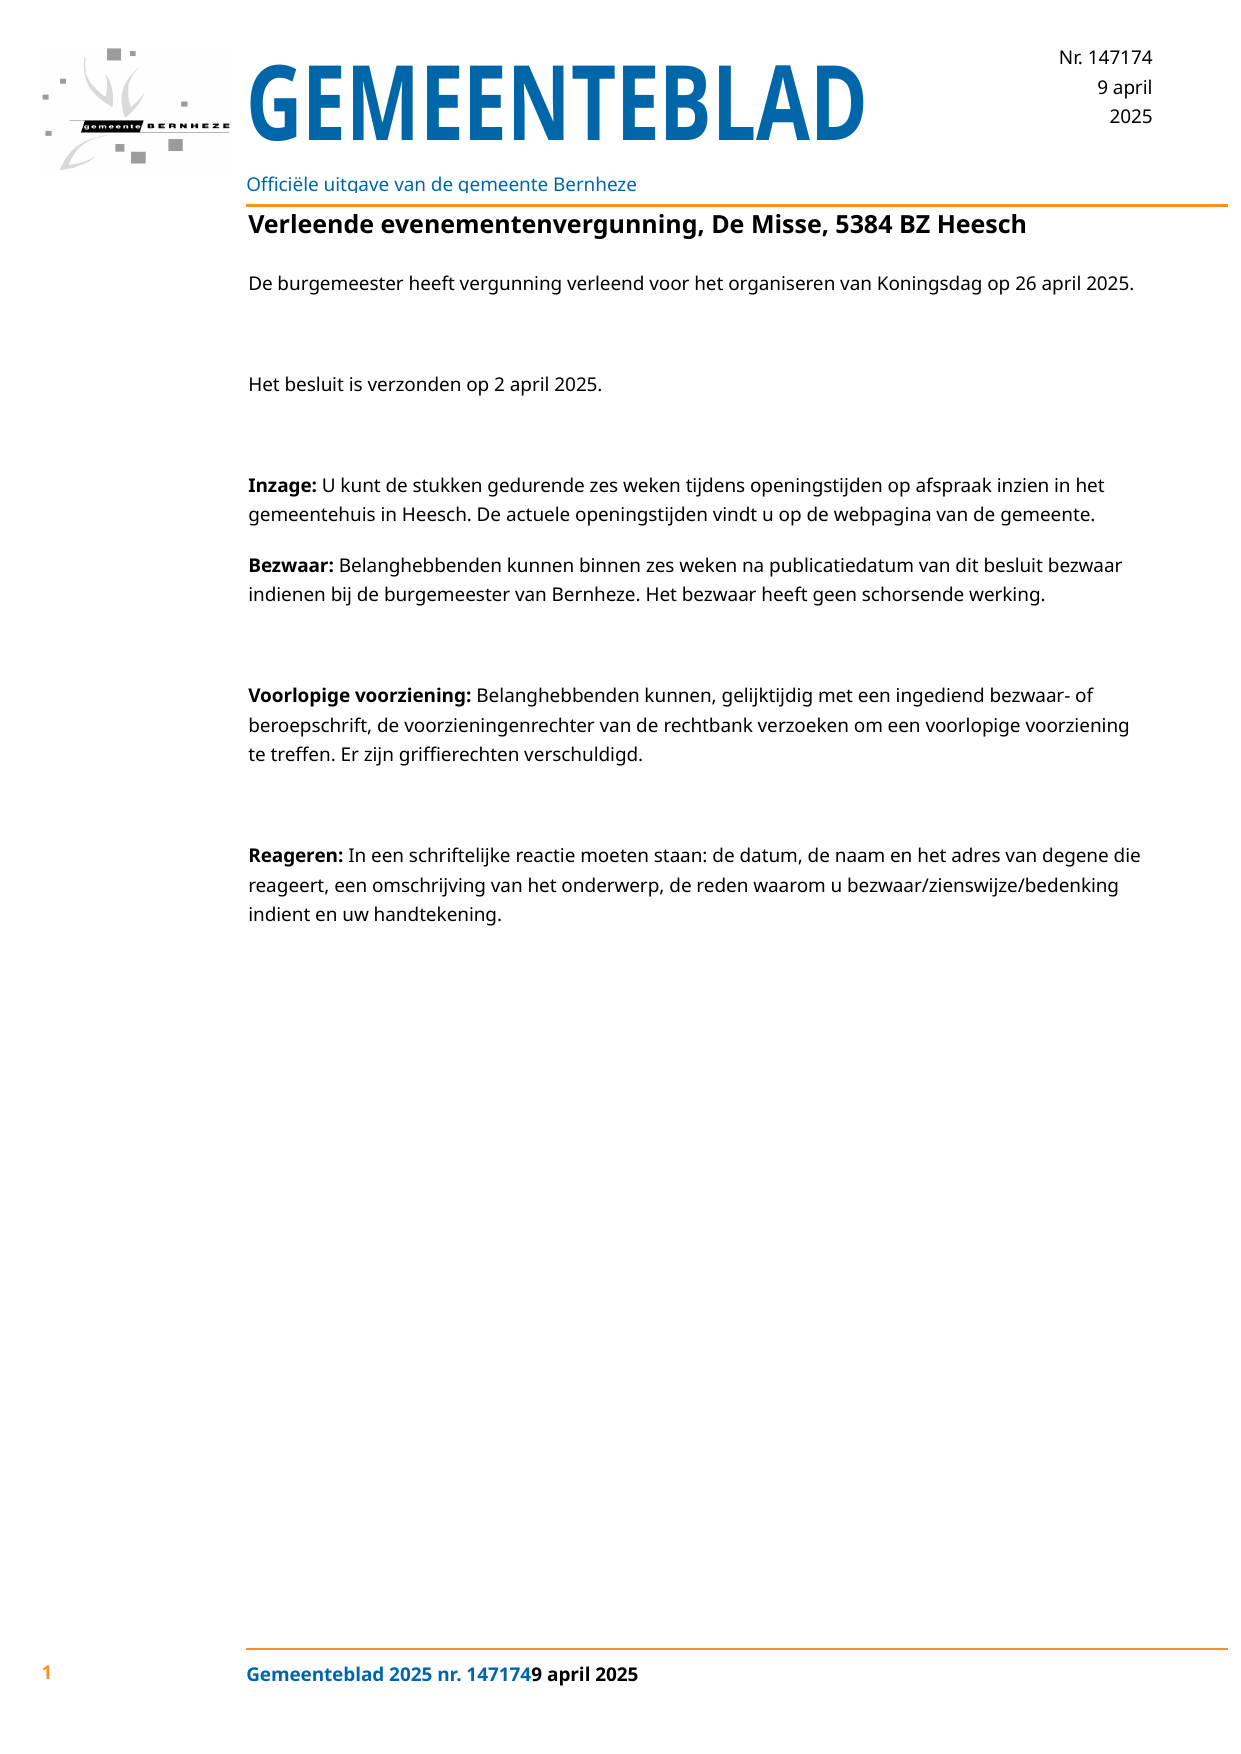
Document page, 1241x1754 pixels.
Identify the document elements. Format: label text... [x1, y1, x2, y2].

text Reageren: In een schriftelijke reactie moeten staan: de datum, de naam en het adres van degene die reageert, een omschrijving van het onderwerp, de reden waarom u bezwaar/zienswijze/bedenking indient en uw handtekening. [248, 842, 1152, 927]
text Inzage: U kunt de stukken gedurende zes weken tijdens openingstijden op afspraak inzien in het gemeentehuis in Heesch. De actuele openingstijden vindt u op de webpagina van de gemeente. [248, 472, 1152, 527]
picture [41, 47, 231, 172]
text Verleende evenementenvergunning, De Misse, 5384 BZ Heesch [248, 207, 1152, 241]
text Bezwaar: Belanghebbenden kunnen binnen zes weken na publicatiedatum van dit besluit bezwaar indienen bij de burgemeester van Bernheze. Het bezwaar heeft geen schorsende werking. [248, 552, 1152, 607]
text Voorlopige voorziening: Belanghebbenden kunnen, gelijktijdig met een ingediend bezwaar- of beroepschrift, de voorzieningenrechter van de rechtbank verzoeken om een voorlopige voorziening te treffen. Er zijn griffierechten verschuldigd. [248, 682, 1152, 767]
text Het besluit is verzonden op 2 april 2025. [248, 371, 1152, 397]
text De burgemeester heeft vergunning verleend voor het organiseren van Koningsdag op 26 april 2025. [248, 270, 1152, 296]
